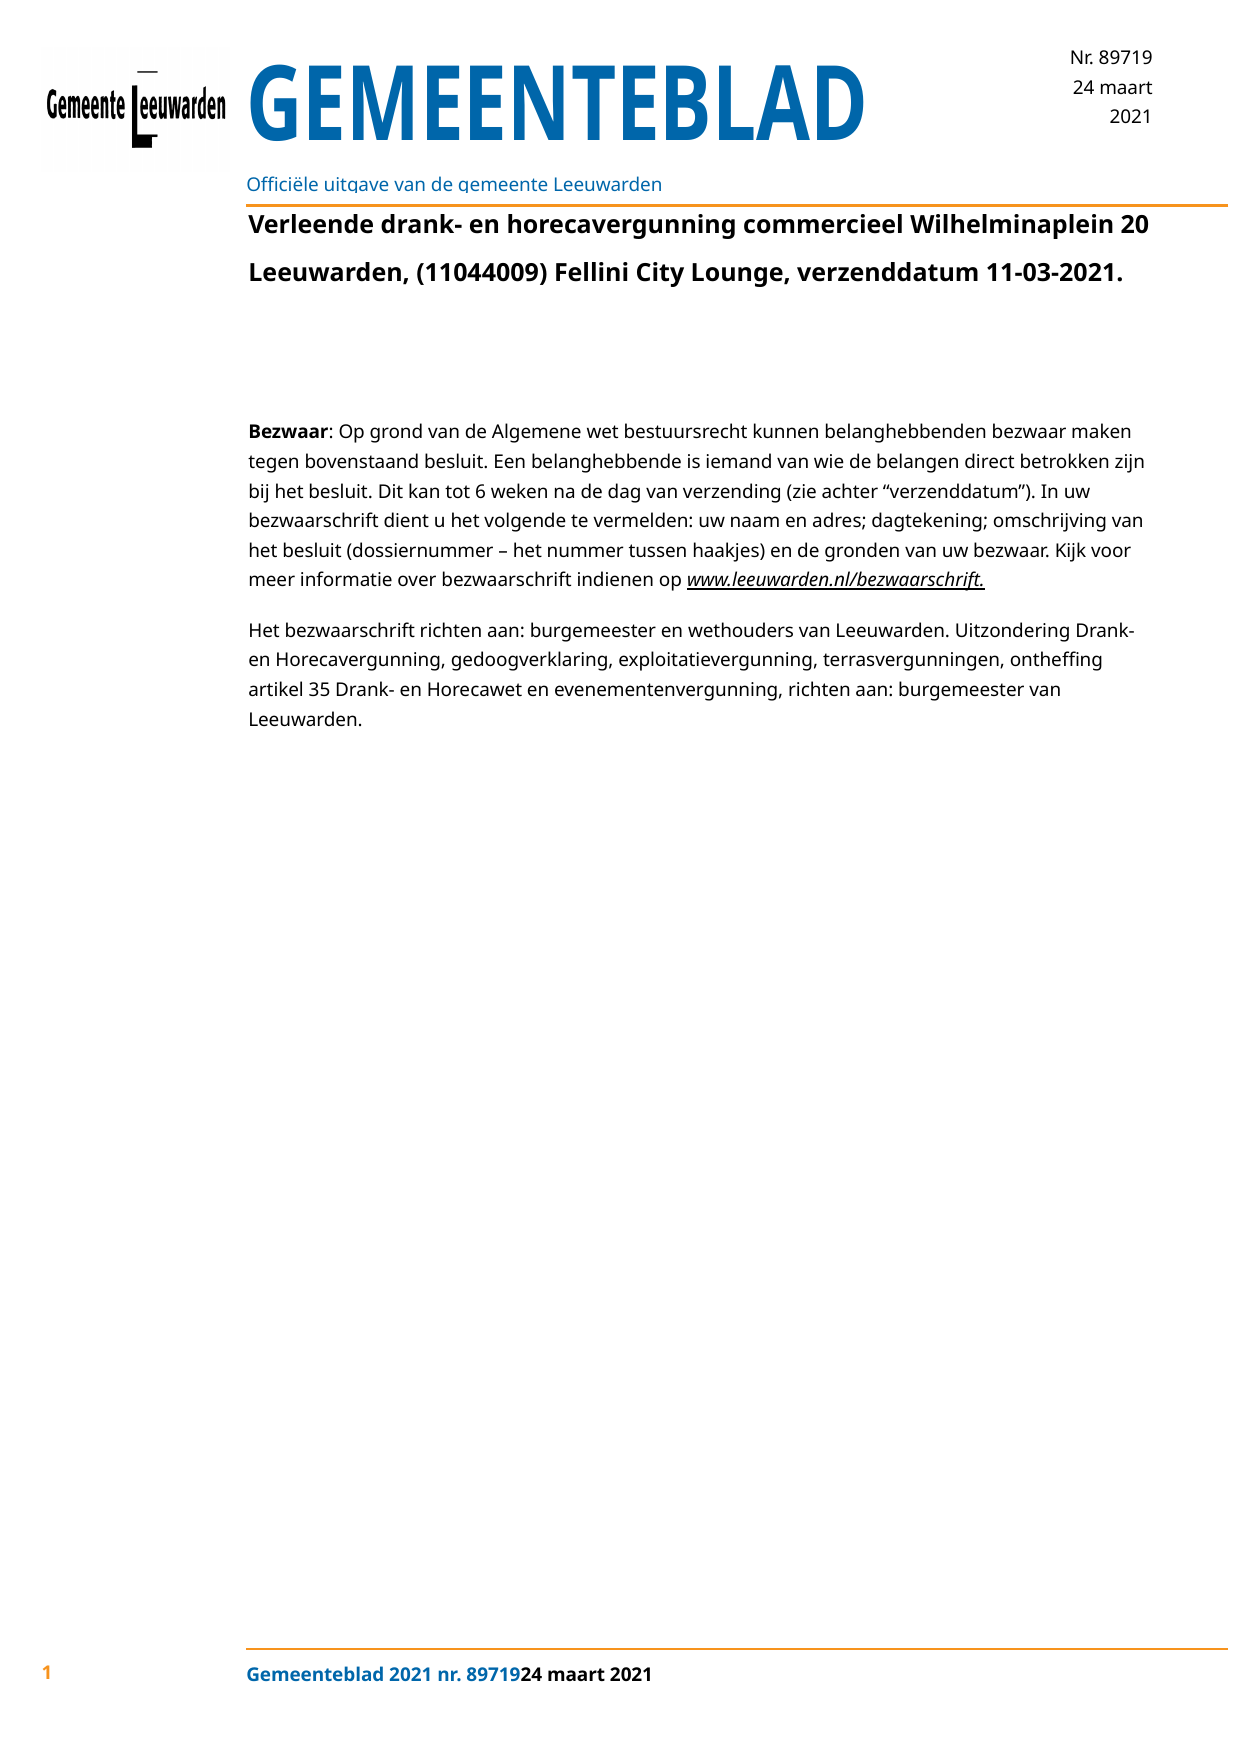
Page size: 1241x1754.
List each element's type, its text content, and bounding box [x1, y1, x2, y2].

picture [41, 47, 231, 172]
text Bezwaar: Op grond van de Algemene wet bestuursrecht kunnen belanghebbenden bezwaar maken tegen bovenstaand besluit. Een belanghebbende is iemand van wie de belangen direct betrokken zijn bij het besluit. Dit kan tot 6 weken na de dag van verzending (zie achter “verzenddatum”). In uw bezwaarschrift dient u het volgende te vermelden: uw naam en adres; dagtekening; omschrijving van het besluit (dossiernummer – het nummer tussen haakjes) en de gronden van uw bezwaar. Kijk voor meer informatie over bezwaarschrift indienen op www.leeuwarden.nl/bezwaarschrift. [248, 419, 1152, 592]
text Het bezwaarschrift richten aan: burgemeester en wethouders van Leeuwarden. Uitzondering Drank- en Horecavergunning, gedoogverklaring, exploitatievergunning, terrasvergunningen, ontheffing artikel 35 Drank- en Horecawet en evenementenvergunning, richten aan: burgemeester van Leeuwarden. [248, 617, 1152, 732]
text Verleende drank- en horecavergunning commercieel Wilhelminaplein 20 Leeuwarden, (11044009) Fellini City Lounge, verzenddatum 11-03-2021. [248, 207, 1152, 288]
